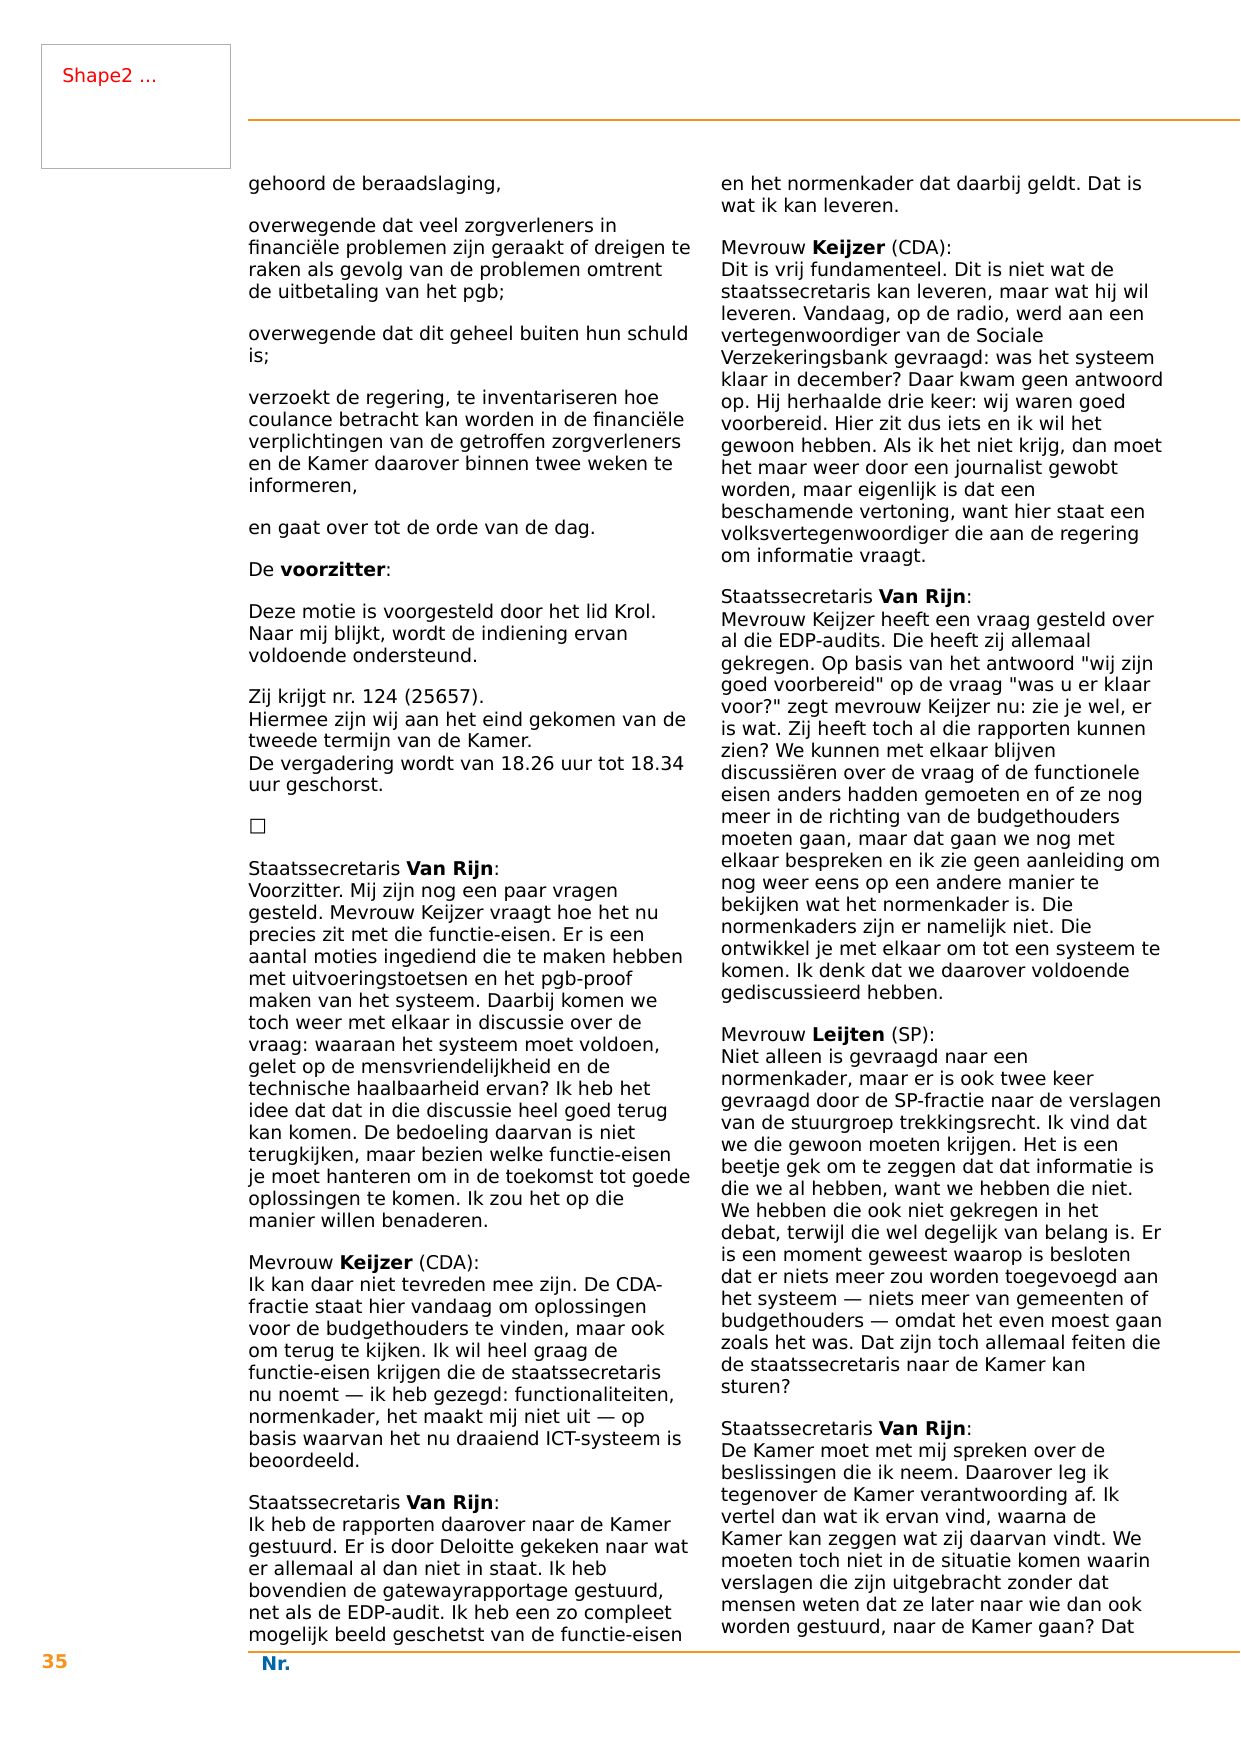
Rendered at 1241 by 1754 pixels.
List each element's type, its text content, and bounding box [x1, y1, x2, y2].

text Niet alleen is gevraagd naar een normenkader, maar er is ook twee keer gevraagd door de SP-fractie naar de verslagen van de stuurgroep trekkingsrecht. Ik vind dat we die gewoon moeten krijgen. Het is een beetje gek om te zeggen dat dat informatie is die we al hebben, want we hebben die niet. We hebben die ook niet gekregen in het debat, terwijl die wel degelijk van belang is. Er is een moment geweest waarop is besloten dat er niets meer zou worden toegevoegd aan het systeem — niets meer van gemeenten of budgethouders — omdat het even moest gaan zoals het was. Dat zijn toch allemaal feiten die de staatssecretaris naar de Kamer kan sturen? [721, 1046, 1163, 1398]
text De voorzitter: [248, 558, 691, 581]
text Mevrouw Leijten (SP): [721, 1024, 1163, 1046]
text gehoord de beraadslaging, [248, 173, 691, 195]
text Dit is vrij fundamenteel. Dit is niet wat de staatssecretaris kan leveren, maar wat hij wil leveren. Vandaag, op de radio, werd aan een vertegenwoordiger van de Sociale Verzekeringsbank gevraagd: was het systeem klaar in december? Daar kwam geen antwoord op. Hij herhaalde drie keer: wij waren goed voorbereid. Hier zit dus iets en ik wil het gewoon hebben. Als ik het niet krijg, dan moet het maar weer door een journalist gewobt worden, maar eigenlijk is dat een beschamende vertoning, want hier staat een volksvertegenwoordiger die aan de regering om informatie vraagt. [721, 259, 1163, 566]
text verzoekt de regering, te inventariseren hoe coulance betracht kan worden in de financiële verplichtingen van de getroffen zorgverleners en de Kamer daarover binnen twee weken te informeren, [248, 387, 691, 497]
text Staatssecretaris Van Rijn: [721, 586, 1163, 608]
text Mevrouw Keijzer (CDA): [721, 237, 1163, 259]
text en het normenkader dat daarbij geldt. Dat is wat ik kan leveren. [721, 173, 1163, 217]
text overwegende dat veel zorgverleners in financiële problemen zijn geraakt of dreigen te raken als gevolg van de problemen omtrent de uitbetaling van het pgb; [248, 215, 691, 303]
text De Kamer moet met mij spreken over de beslissingen die ik neem. Daarover leg ik tegenover de Kamer verantwoording af. Ik vertel dan wat ik ervan vind, waarna de Kamer kan zeggen wat zij daarvan vindt. We moeten toch niet in de situatie komen waarin verslagen die zijn uitgebracht zonder dat mensen weten dat ze later naar wie dan ook worden gestuurd, naar de Kamer gaan? Dat [721, 1440, 1163, 1637]
text Ik kan daar niet tevreden mee zijn. De CDA-fractie staat hier vandaag om oplossingen voor de budgethouders te vinden, maar ook om terug te kijken. Ik wil heel graag de functie-eisen krijgen die de staatssecretaris nu noemt — ik heb gezegd: functionaliteiten, normenkader, het maakt mij niet uit — op basis waarvan het nu draaiend ICT-systeem is beoordeeld. [248, 1274, 691, 1472]
text Mevrouw Keijzer heeft een vraag gesteld over al die EDP-audits. Die heeft zij allemaal gekregen. Op basis van het antwoord "wij zijn goed voorbereid" op de vraag "was u er klaar voor?" zegt mevrouw Keijzer nu: zie je wel, er is wat. Zij heeft toch al die rapporten kunnen zien? We kunnen met elkaar blijven discussiëren over de vraag of de functionele eisen anders hadden gemoeten en of ze nog meer in de richting van de budgethouders moeten gaan, maar dat gaan we nog met elkaar bespreken en ik zie geen aanleiding om nog weer eens op een andere manier te bekijken wat het normenkader is. Die normenkaders zijn er namelijk niet. Die ontwikkel je met elkaar om tot een systeem te komen. Ik denk dat we daarover voldoende gediscussieerd hebben. [721, 608, 1163, 1004]
text Voorzitter. Mij zijn nog een paar vragen gesteld. Mevrouw Keijzer vraagt hoe het nu precies zit met die functie-eisen. Er is een aantal moties ingediend die te maken hebben met uitvoeringstoetsen en het pgb-proof maken van het systeem. Daarbij komen we toch weer met elkaar in discussie over de vraag: waaraan het systeem moet voldoen, gelet op de mensvriendelijkheid en de technische haalbaarheid ervan? Ik heb het idee dat dat in die discussie heel goed terug kan komen. De bedoeling daarvan is niet terugkijken, maar bezien welke functie-eisen je moet hanteren om in de toekomst tot goede oplossingen te komen. Ik zou het op die manier willen benaderen. [248, 880, 691, 1232]
text Zij krijgt nr. 124 (25657). [248, 686, 691, 708]
text Hiermee zijn wij aan het eind gekomen van de tweede termijn van de Kamer. [248, 708, 691, 752]
text Ik heb de rapporten daarover naar de Kamer gestuurd. Er is door Deloitte gekeken naar wat er allemaal al dan niet in staat. Ik heb bovendien de gatewayrapportage gestuurd, net als de EDP-audit. Ik heb een zo compleet mogelijk beeld geschetst van de functie-eisen [248, 1514, 691, 1646]
text en gaat over tot de orde van de dag. [248, 517, 691, 538]
text Staatssecretaris Van Rijn: [721, 1418, 1163, 1440]
text overwegende dat dit geheel buiten hun schuld is; [248, 323, 691, 367]
text Mevrouw Keijzer (CDA): [248, 1252, 691, 1274]
text De vergadering wordt van 18.26 uur tot 18.34 uur geschorst. [248, 752, 691, 796]
text Deze motie is voorgesteld door het lid Krol. Naar mij blijkt, wordt de indiening ervan voldoende ondersteund. [248, 601, 691, 666]
text ⬜ [248, 816, 691, 838]
text Staatssecretaris Van Rijn: [248, 1492, 691, 1514]
text Staatssecretaris Van Rijn: [248, 858, 691, 880]
